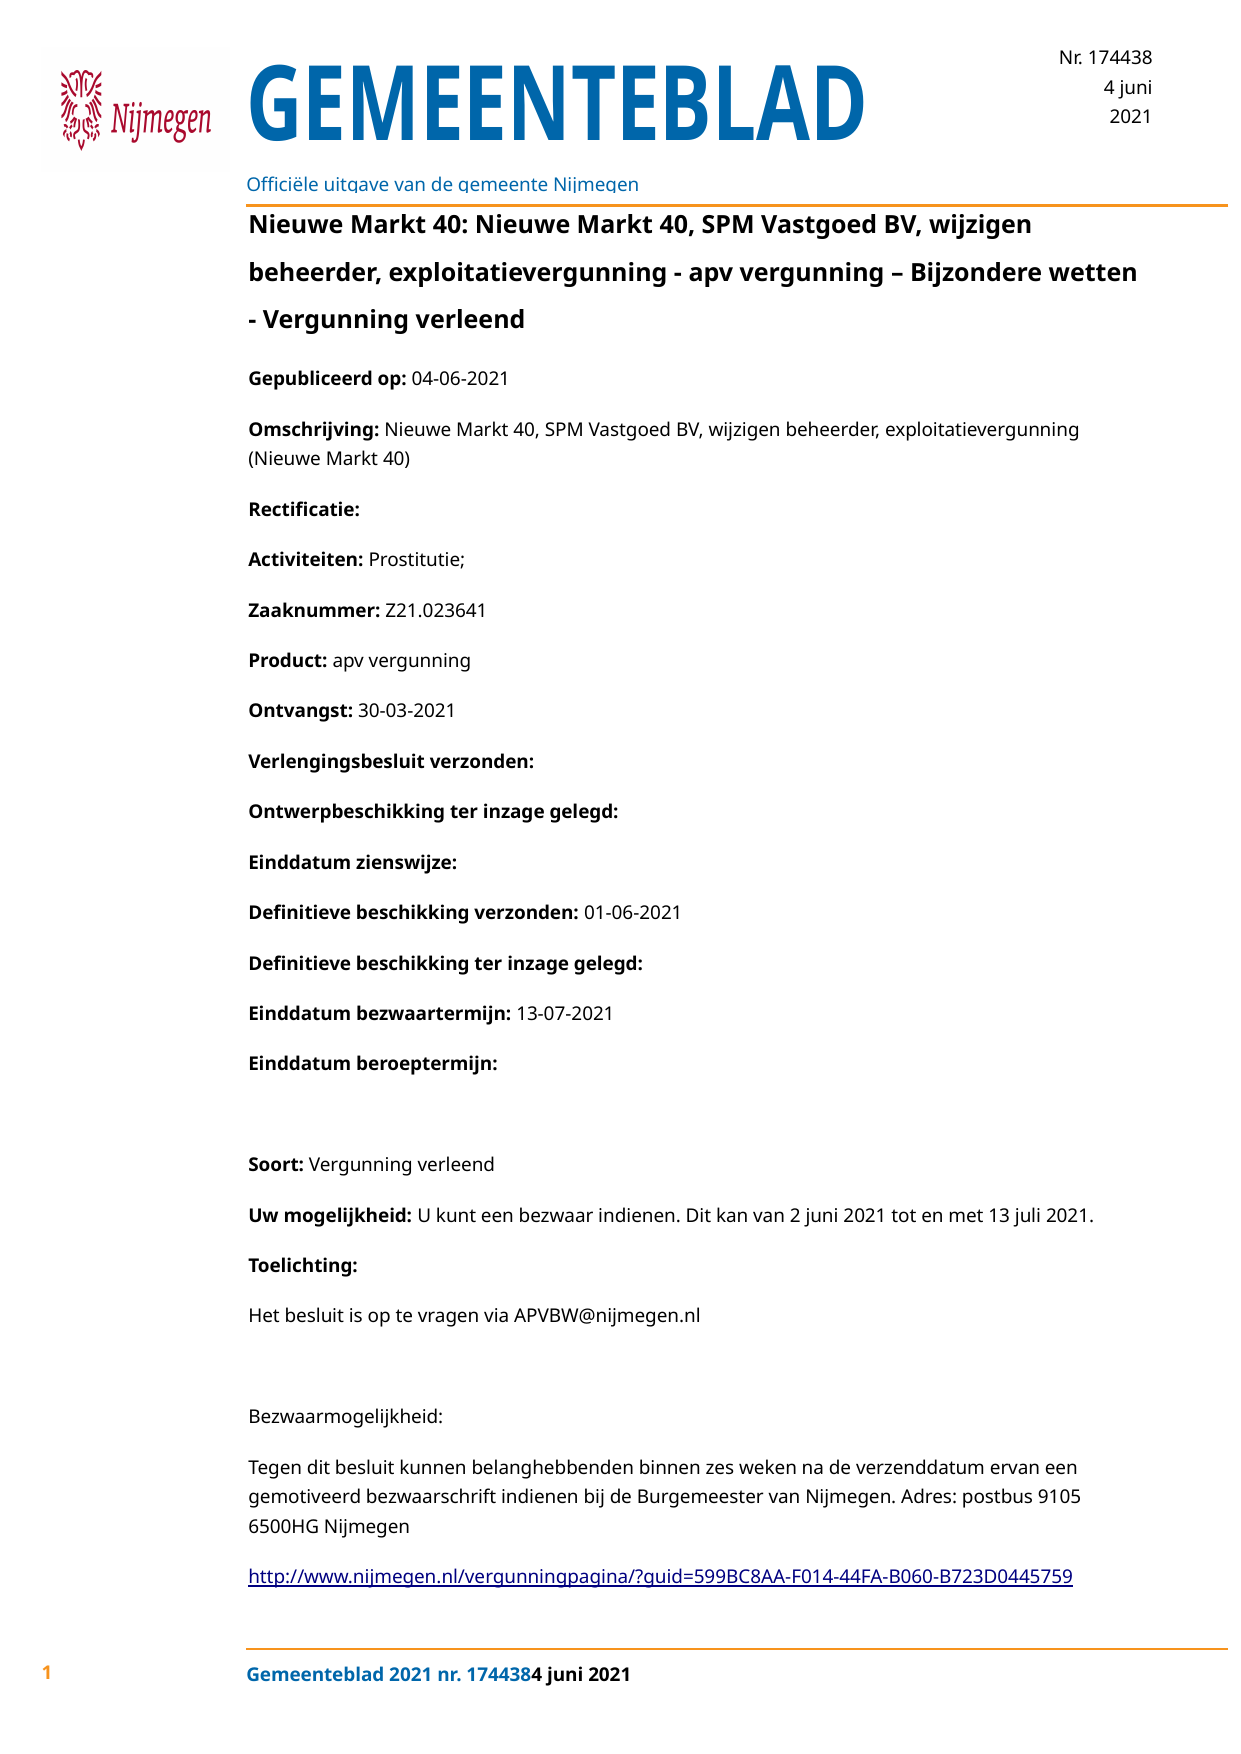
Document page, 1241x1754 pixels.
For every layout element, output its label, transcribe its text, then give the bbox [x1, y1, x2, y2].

text Rectificatie: [248, 496, 1152, 522]
text Soort: Vergunning verleend [248, 1151, 1152, 1177]
text Einddatum beroeptermijn: [248, 1051, 1152, 1076]
text Gepubliceerd op: 04-06-2021 [248, 366, 1152, 391]
text Uw mogelijkheid: U kunt een bezwaar indienen. Dit kan van 2 juni 2021 tot en met 13 juli 2021. [248, 1202, 1152, 1227]
text Tegen dit besluit kunnen belanghebbenden binnen zes weken na de verzenddatum ervan een gemotiveerd bezwaarschrift indienen bij de Burgemeester van Nijmegen. Adres: postbus 9105 6500HG Nijmegen [248, 1454, 1152, 1539]
text Toelichting: [248, 1252, 1152, 1278]
text Nieuwe Markt 40: Nieuwe Markt 40, SPM Vastgoed BV, wijzigen beheerder, exploitatievergunning - apv vergunning – Bijzondere wetten - Vergunning verleend [248, 207, 1152, 336]
text http://www.nijmegen.nl/vergunningpagina/?guid=599BC8AA-F014-44FA-B060-B723D0445759 [248, 1563, 1152, 1589]
text Definitieve beschikking verzonden: 01-06-2021 [248, 899, 1152, 925]
text Het besluit is op te vragen via APVBW@nijmegen.nl [248, 1303, 1152, 1328]
text Product: apv vergunning [248, 647, 1152, 673]
text Bezwaarmogelijkheid: [248, 1403, 1152, 1429]
text Definitieve beschikking ter inzage gelegd: [248, 950, 1152, 975]
picture [41, 47, 231, 172]
text Einddatum bezwaartermijn: 13-07-2021 [248, 1000, 1152, 1026]
text Ontwerpbeschikking ter inzage gelegd: [248, 798, 1152, 824]
text Omschrijving: Nieuwe Markt 40, SPM Vastgoed BV, wijzigen beheerder, exploitatievergunning (Nieuwe Markt 40) [248, 416, 1152, 471]
text Zaaknummer: Z21.023641 [248, 597, 1152, 622]
text Ontvangst: 30-03-2021 [248, 698, 1152, 723]
text Activiteiten: Prostitutie; [248, 546, 1152, 572]
text Verlengingsbesluit verzonden: [248, 748, 1152, 774]
text Einddatum zienswijze: [248, 849, 1152, 874]
